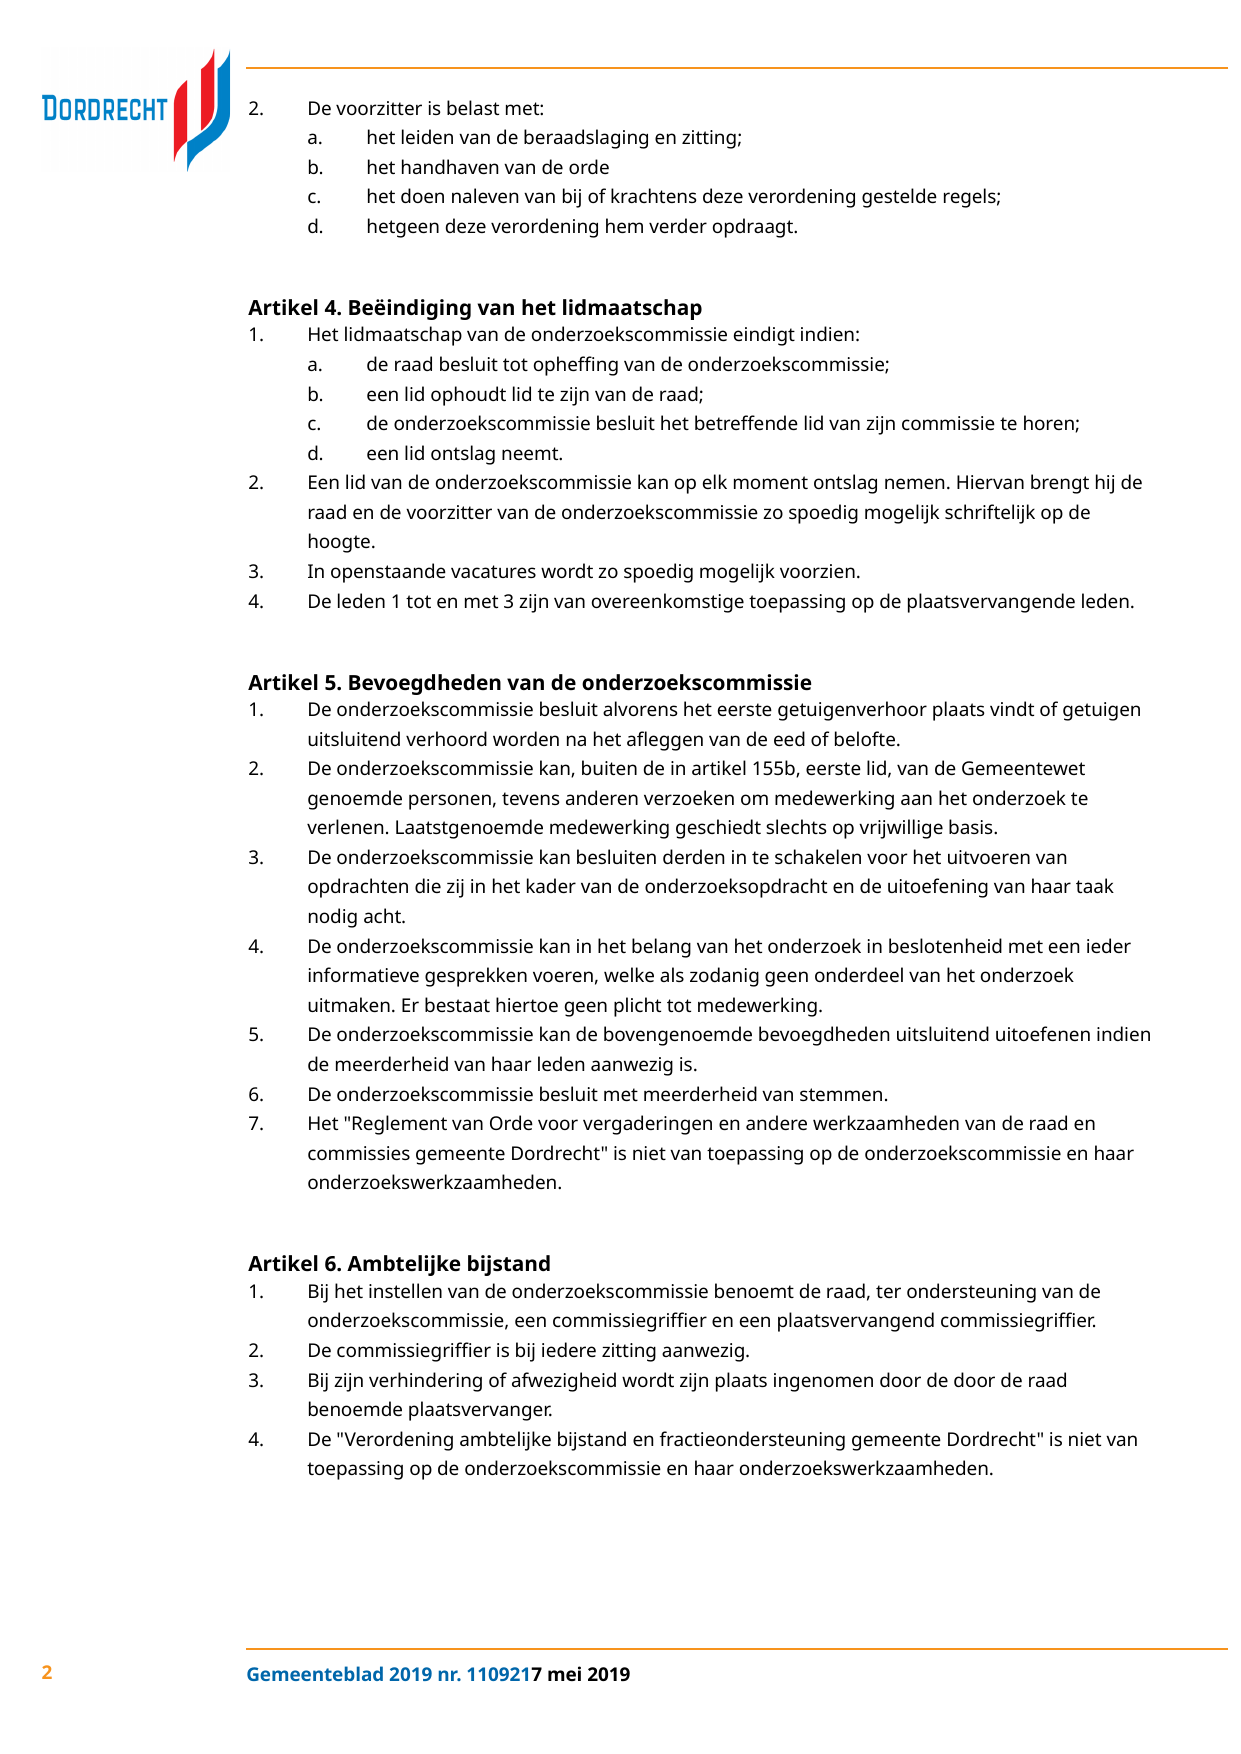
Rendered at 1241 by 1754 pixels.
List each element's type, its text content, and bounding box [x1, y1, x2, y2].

list Bij zijn verhindering of afwezigheid wordt zijn plaats ingenomen door de door de raad benoemde plaatsvervanger. [248, 1367, 1152, 1422]
list Bij het instellen van de onderzoekscommissie benoemt de raad, ter ondersteuning van de onderzoekscommissie, een commissiegriffier en een plaatsvervangend commissiegriffier. [248, 1278, 1152, 1333]
list het handhaven van de orde [307, 154, 1152, 180]
list De commissiegriffier is bij iedere zitting aanwezig. [248, 1337, 1152, 1363]
list De voorzitter is belast met: [248, 95, 1152, 121]
list de onderzoekscommissie besluit het betreffende lid van zijn commissie te horen; [307, 410, 1152, 436]
picture [41, 47, 231, 172]
list De onderzoekscommissie kan besluiten derden in te schakelen voor het uitvoeren van opdrachten die zij in het kader van de onderzoeksopdracht en de uitoefening van haar taak nodig acht. [248, 844, 1152, 929]
list hetgeen deze verordening hem verder opdraagt. [307, 213, 1152, 239]
list De leden 1 tot en met 3 zijn van overeenkomstige toepassing op de plaatsvervangende leden. [248, 588, 1152, 613]
list In openstaande vacatures wordt zo spoedig mogelijk voorzien. [248, 558, 1152, 584]
list een lid ophoudt lid te zijn van de raad; [307, 381, 1152, 406]
list De onderzoekscommissie kan in het belang van het onderzoek in beslotenheid met een ieder informatieve gesprekken voeren, welke als zodanig geen onderdeel van het onderzoek uitmaken. Er bestaat hiertoe geen plicht tot medewerking. [248, 933, 1152, 1018]
text Artikel 6. Ambtelijke bijstand [248, 1249, 1152, 1278]
list De onderzoekscommissie kan de bovengenoemde bevoegdheden uitsluitend uitoefenen indien de meerderheid van haar leden aanwezig is. [248, 1022, 1152, 1077]
text Artikel 5. Bevoegdheden van de onderzoekscommissie [248, 668, 1152, 696]
text Artikel 4. Beëindiging van het lidmaatschap [248, 293, 1152, 322]
list Het lidmaatschap van de onderzoekscommissie eindigt indien: [248, 322, 1152, 347]
list een lid ontslag neemt. [307, 440, 1152, 466]
list De onderzoekscommissie besluit met meerderheid van stemmen. [248, 1081, 1152, 1107]
list het leiden van de beraadslaging en zitting; [307, 124, 1152, 150]
list De "Verordening ambtelijke bijstand en fractieondersteuning gemeente Dordrecht" is niet van toepassing op de onderzoekscommissie en haar onderzoekswerkzaamheden. [248, 1426, 1152, 1481]
list de raad besluit tot opheffing van de onderzoekscommissie; [307, 351, 1152, 377]
list het doen naleven van bij of krachtens deze verordening gestelde regels; [307, 183, 1152, 209]
list De onderzoekscommissie besluit alvorens het eerste getuigenverhoor plaats vindt of getuigen uitsluitend verhoord worden na het afleggen van de eed of belofte. [248, 696, 1152, 752]
list Het "Reglement van Orde voor vergaderingen en andere werkzaamheden van de raad en commissies gemeente Dordrecht" is niet van toepassing op de onderzoekscommissie en haar onderzoekswerkzaamheden. [248, 1110, 1152, 1195]
list Een lid van de onderzoekscommissie kan op elk moment ontslag nemen. Hiervan brengt hij de raad en de voorzitter van de onderzoekscommissie zo spoedig mogelijk schriftelijk op de hoogte. [248, 469, 1152, 554]
list De onderzoekscommissie kan, buiten de in artikel 155b, eerste lid, van de Gemeentewet genoemde personen, tevens anderen verzoeken om medewerking aan het onderzoek te verlenen. Laatstgenoemde medewerking geschiedt slechts op vrijwillige basis. [248, 755, 1152, 840]
